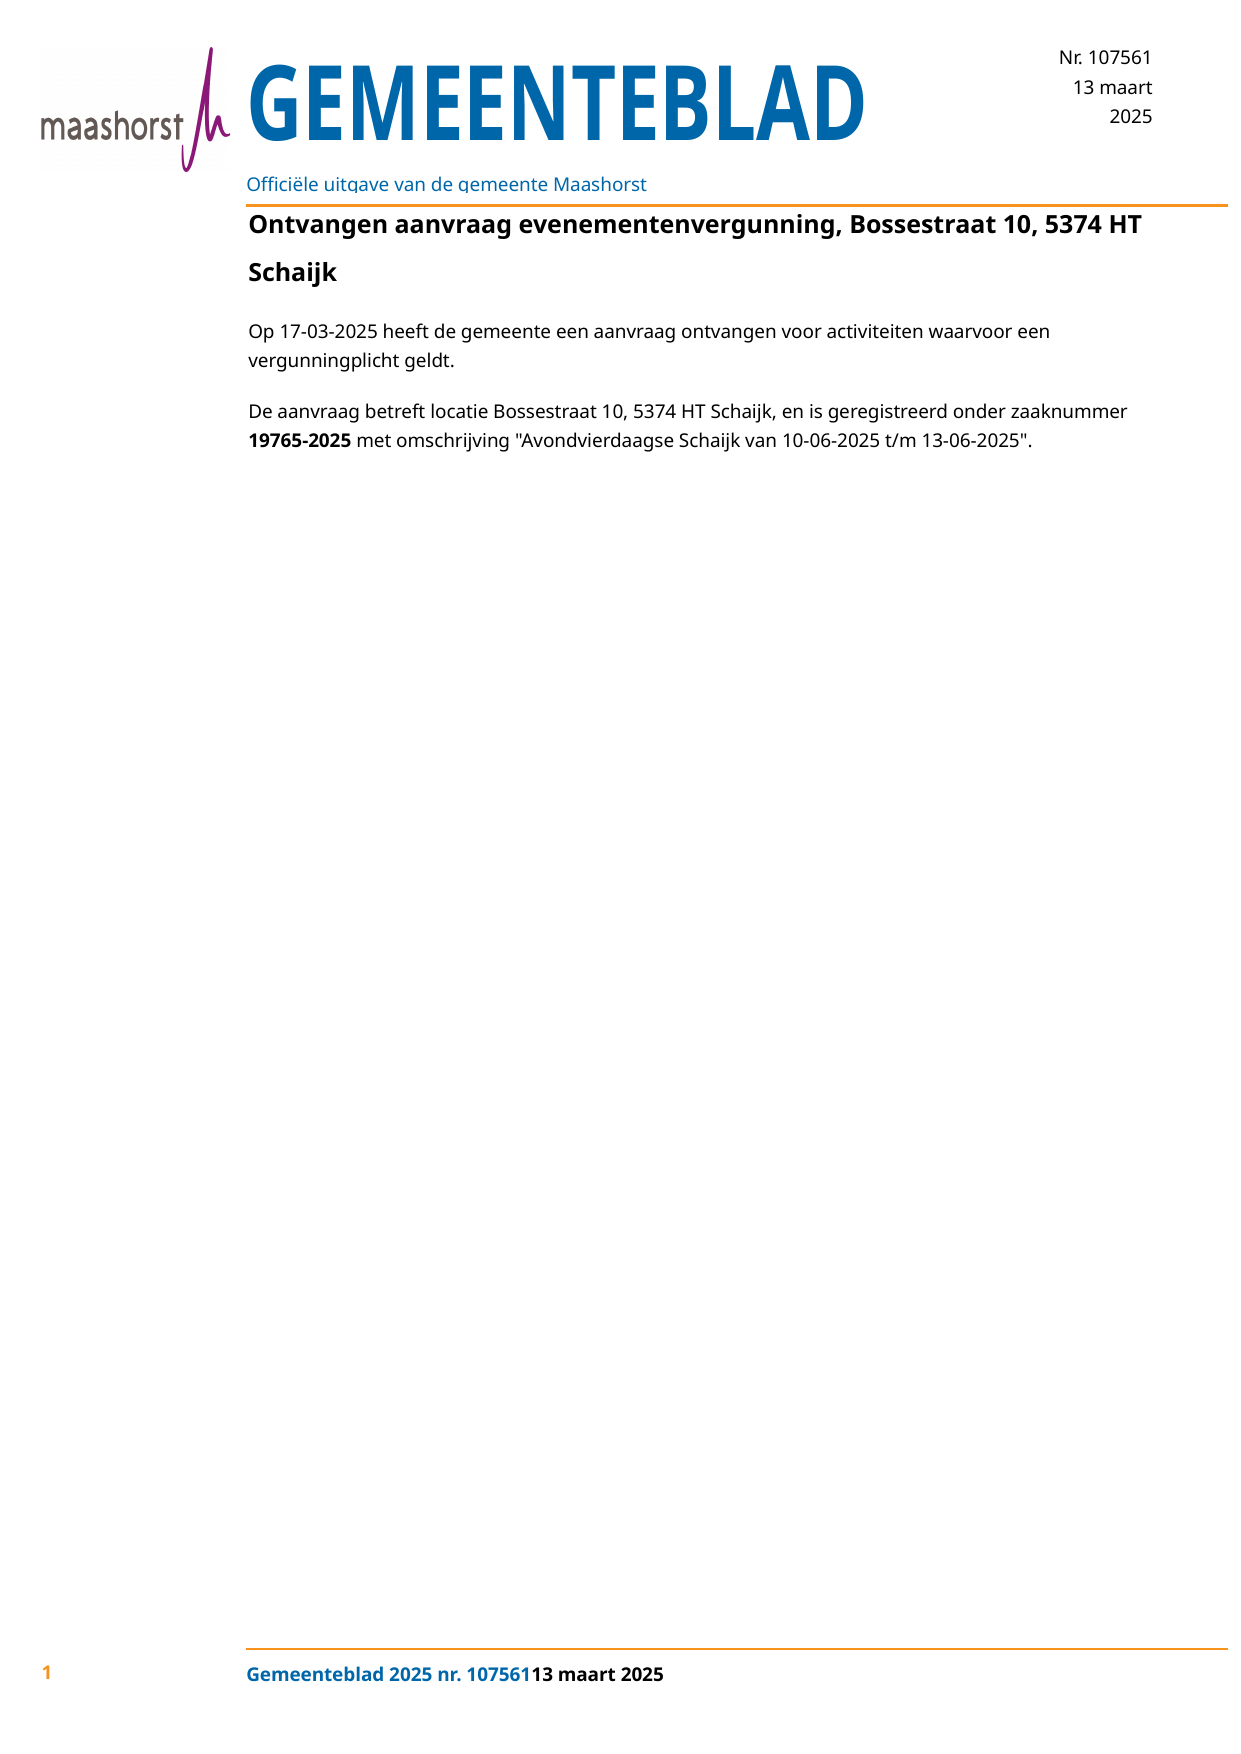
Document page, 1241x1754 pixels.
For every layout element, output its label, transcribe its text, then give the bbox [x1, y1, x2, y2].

picture [41, 47, 231, 172]
text Ontvangen aanvraag evenementenvergunning, Bossestraat 10, 5374 HT Schaijk [248, 207, 1152, 288]
text Op 17-03-2025 heeft de gemeente een aanvraag ontvangen voor activiteiten waarvoor een vergunningplicht geldt. [248, 318, 1152, 373]
text De aanvraag betreft locatie Bossestraat 10, 5374 HT Schaijk, en is geregistreerd onder zaaknummer 19765-2025 met omschrijving "Avondvierdaagse Schaijk van 10-06-2025 t/m 13-06-2025". [248, 398, 1152, 453]
